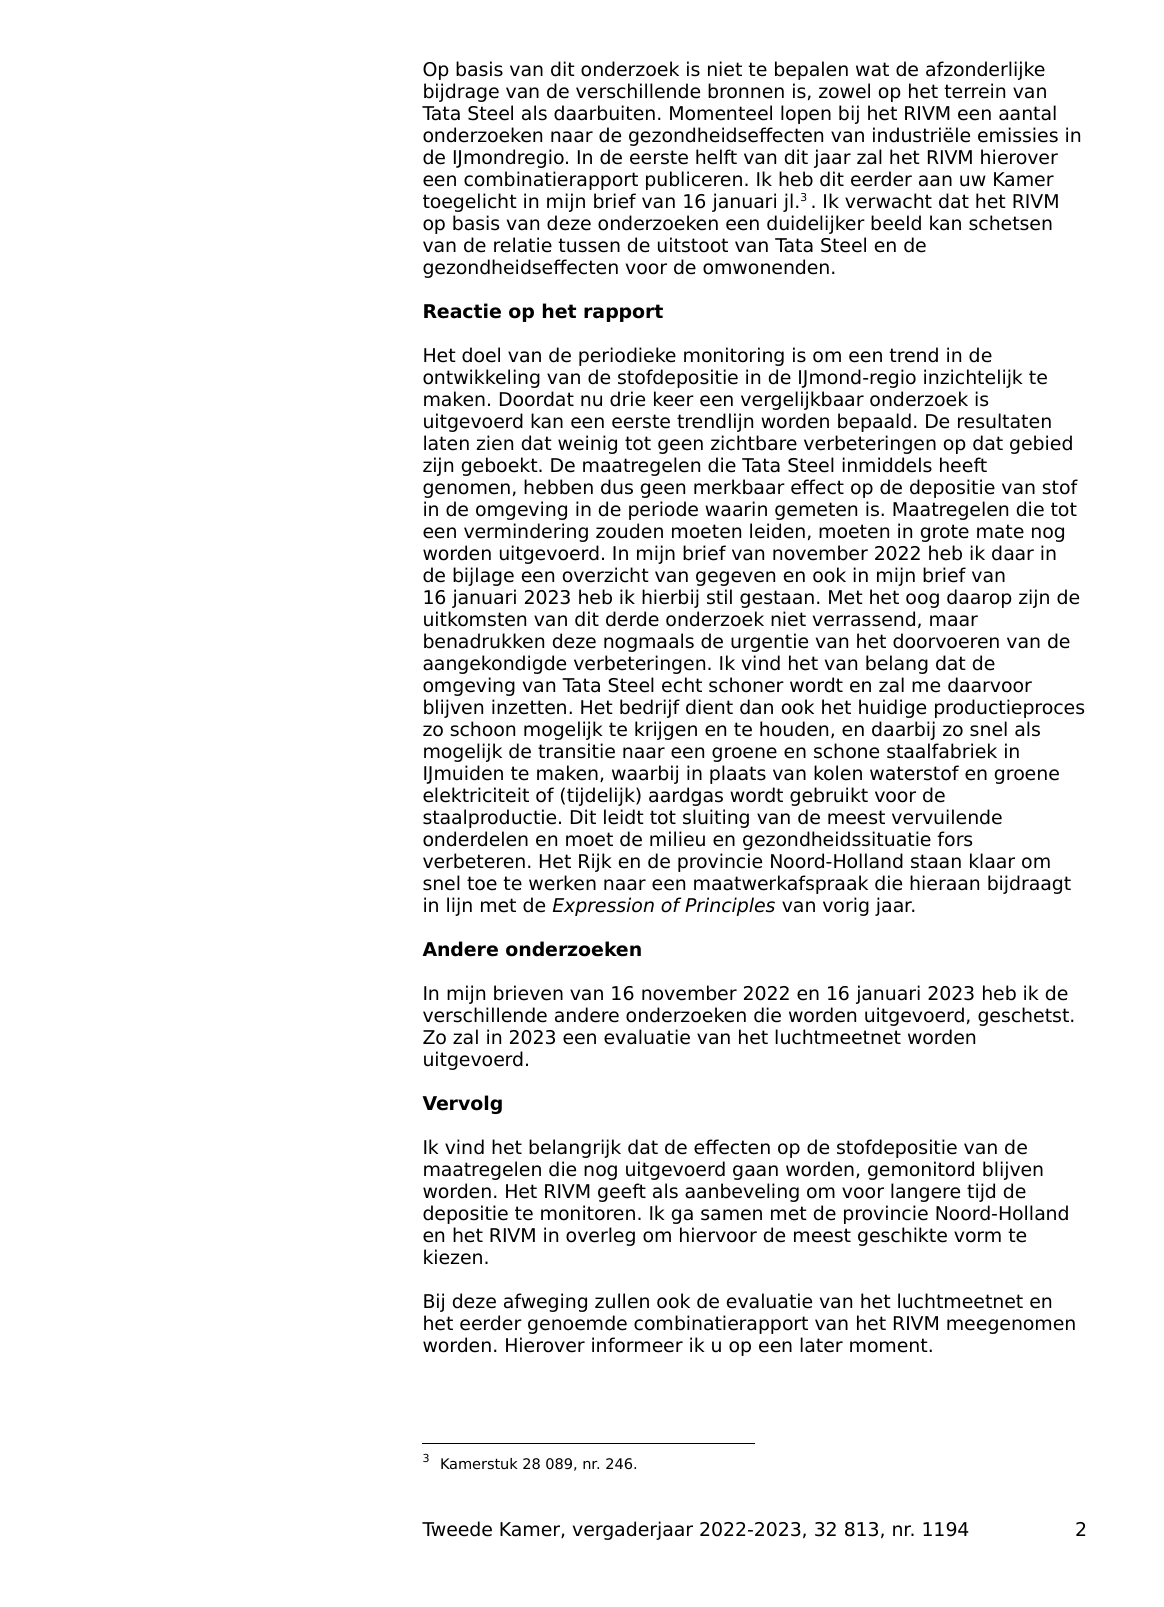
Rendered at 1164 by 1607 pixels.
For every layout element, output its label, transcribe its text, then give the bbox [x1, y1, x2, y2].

text Op basis van dit onderzoek is niet te bepalen wat de afzonderlijke bijdrage van de verschillende bronnen is, zowel op het terrein van Tata Steel als daarbuiten. Momenteel lopen bij het RIVM een aantal onderzoeken naar de gezondheidseffecten van industriële emissies in de IJmondregio. In de eerste helft van dit jaar zal het RIVM hierover een combinatierapport publiceren. Ik heb dit eerder aan uw Kamer toegelicht in mijn brief van 16 januari jl.. Ik verwacht dat het RIVM op basis van deze onderzoeken een duidelijker beeld kan schetsen van de relatie tussen de uitstoot van Tata Steel en de gezondheidseffecten voor de omwonenden. [422, 59, 1087, 279]
subtitle Reactie op het rapport [422, 301, 1087, 323]
text Ik vind het belangrijk dat de effecten op de stofdepositie van de maatregelen die nog uitgevoerd gaan worden, gemonitord blijven worden. Het RIVM geeft als aanbeveling om voor langere tijd de depositie te monitoren. Ik ga samen met de provincie Noord-Holland en het RIVM in overleg om hiervoor de meest geschikte vorm te kiezen. [422, 1137, 1087, 1269]
text In mijn brieven van 16 november 2022 en 16 januari 2023 heb ik de verschillende andere onderzoeken die worden uitgevoerd, geschetst. Zo zal in 2023 een evaluatie van het luchtmeetnet worden uitgevoerd. [422, 983, 1087, 1071]
text Het doel van de periodieke monitoring is om een trend in de ontwikkeling van de stofdepositie in de IJmond-regio inzichtelijk te maken. Doordat nu drie keer een vergelijkbaar onderzoek is uitgevoerd kan een eerste trendlijn worden bepaald. De resultaten laten zien dat weinig tot geen zichtbare verbeteringen op dat gebied zijn geboekt. De maatregelen die Tata Steel inmiddels heeft genomen, hebben dus geen merkbaar effect op de depositie van stof in de omgeving in de periode waarin gemeten is. Maatregelen die tot een vermindering zouden moeten leiden, moeten in grote mate nog worden uitgevoerd. In mijn brief van november 2022 heb ik daar in de bijlage een overzicht van gegeven en ook in mijn brief van 16 januari 2023 heb ik hierbij stil gestaan. Met het oog daarop zijn de uitkomsten van dit derde onderzoek niet verrassend, maar benadrukken deze nogmaals de urgentie van het doorvoeren van de aangekondigde verbeteringen. Ik vind het van belang dat de omgeving van Tata Steel echt schoner wordt en zal me daarvoor blijven inzetten. Het bedrijf dient dan ook het huidige productieproces zo schoon mogelijk te krijgen en te houden, en daarbij zo snel als mogelijk de transitie naar een groene en schone staalfabriek in IJmuiden te maken, waarbij in plaats van kolen waterstof en groene elektriciteit of (tijdelijk) aardgas wordt gebruikt voor de staalproductie. Dit leidt tot sluiting van de meest vervuilende onderdelen en moet de milieu en gezondheidssituatie fors verbeteren. Het Rijk en de provincie Noord-Holland staan klaar om snel toe te werken naar een maatwerkafspraak die hieraan bijdraagt in lijn met de Expression of Principles van vorig jaar. [422, 345, 1087, 917]
text Kamerstuk 28 089, nr. 246. [422, 1452, 1087, 1474]
subtitle Andere onderzoeken [422, 939, 1087, 961]
text Bij deze afweging zullen ook de evaluatie van het luchtmeetnet en het eerder genoemde combinatierapport van het RIVM meegenomen worden. Hierover informeer ik u op een later moment. [422, 1291, 1087, 1357]
subtitle Vervolg [422, 1093, 1087, 1115]
